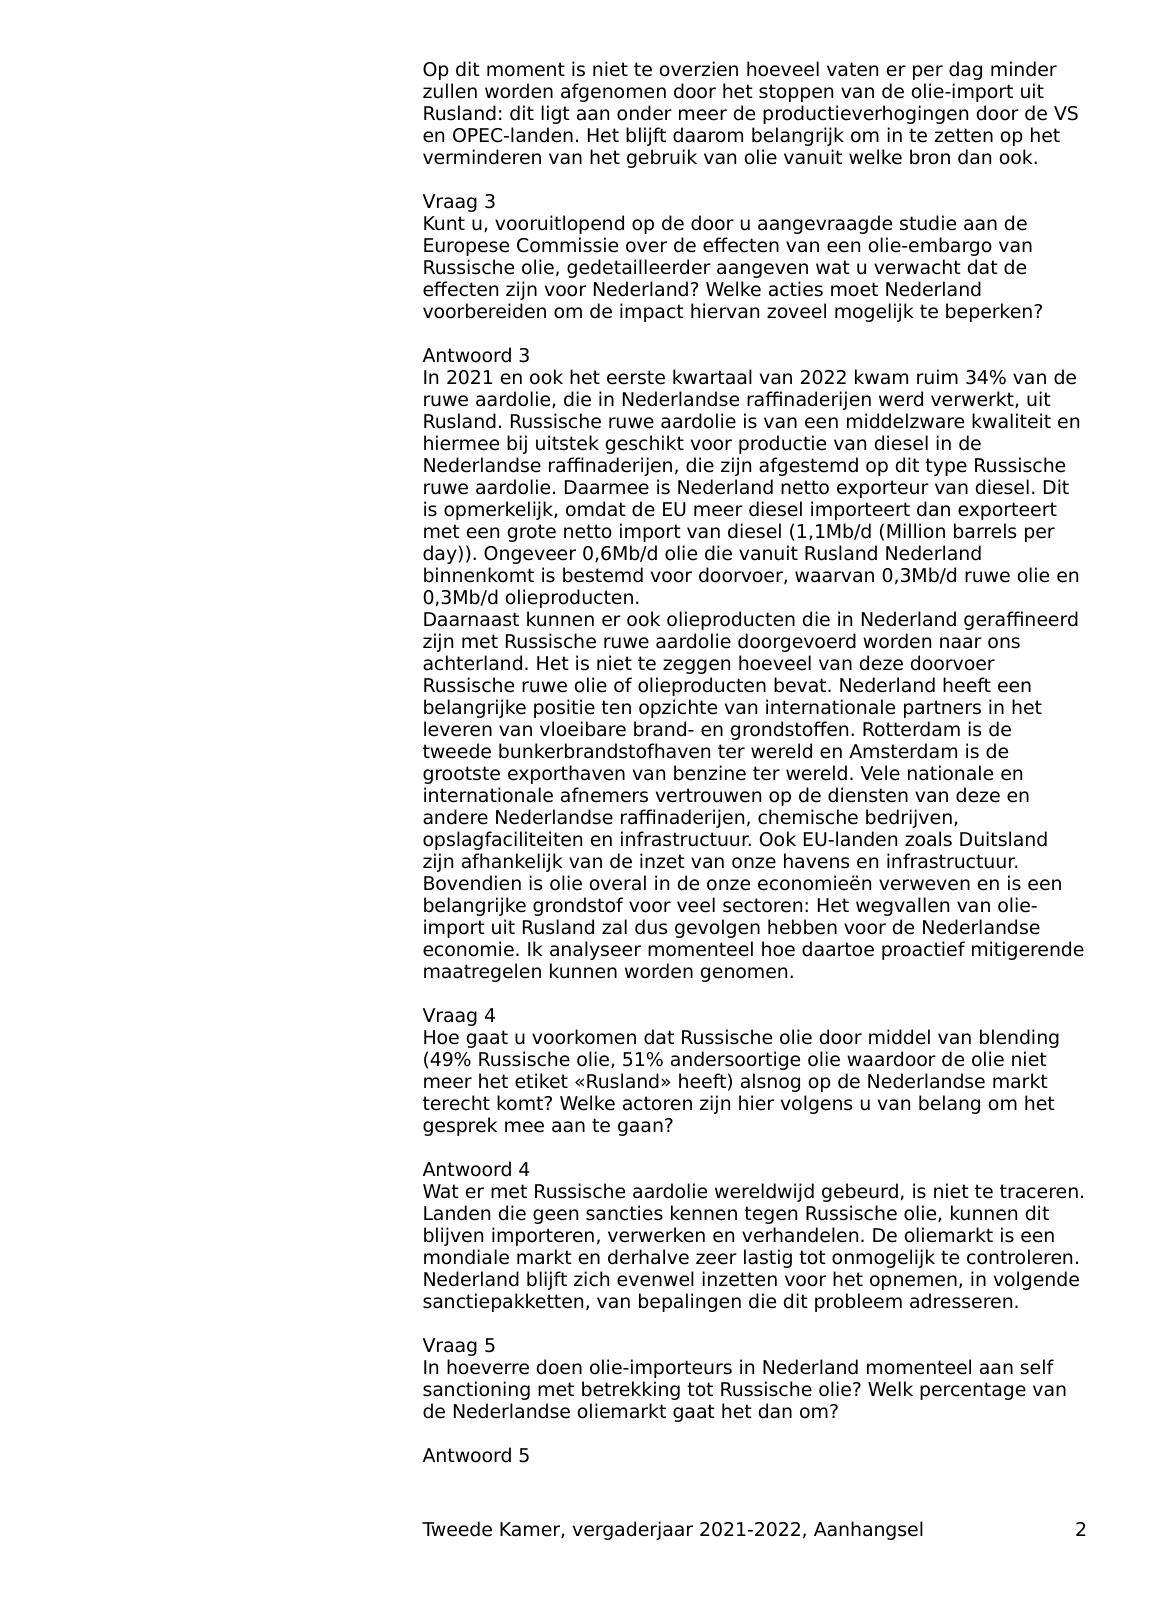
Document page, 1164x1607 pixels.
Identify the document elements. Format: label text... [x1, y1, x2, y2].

text Antwoord 3 [422, 345, 1087, 367]
text Kunt u, vooruitlopend op de door u aangevraagde studie aan de Europese Commissie over de effecten van een olie-embargo van Russische olie, gedetailleerder aangeven wat u verwacht dat de effecten zijn voor Nederland? Welke acties moet Nederland voorbereiden om de impact hiervan zoveel mogelijk te beperken? [422, 213, 1087, 323]
text In hoeverre doen olie-importeurs in Nederland momenteel aan self sanctioning met betrekking tot Russische olie? Welk percentage van de Nederlandse oliemarkt gaat het dan om? [422, 1357, 1087, 1423]
text Antwoord 4 [422, 1159, 1087, 1181]
text Hoe gaat u voorkomen dat Russische olie door middel van blending (49% Russische olie, 51% andersoortige olie waardoor de olie niet meer het etiket «Rusland» heeft) alsnog op de Nederlandse markt terecht komt? Welke actoren zijn hier volgens u van belang om het gesprek mee aan te gaan? [422, 1027, 1087, 1137]
text Vraag 5 [422, 1335, 1087, 1357]
text Op dit moment is niet te overzien hoeveel vaten er per dag minder zullen worden afgenomen door het stoppen van de olie-import uit Rusland: dit ligt aan onder meer de productieverhogingen door de VS en OPEC-landen. Het blijft daarom belangrijk om in te zetten op het verminderen van het gebruik van olie vanuit welke bron dan ook. [422, 59, 1087, 169]
text Antwoord 5 [422, 1445, 1087, 1467]
text Vraag 4 [422, 1005, 1087, 1027]
text Nederland blijft zich evenwel inzetten voor het opnemen, in volgende sanctiepakketten, van bepalingen die dit probleem adresseren. [422, 1269, 1087, 1313]
text Wat er met Russische aardolie wereldwijd gebeurd, is niet te traceren. Landen die geen sancties kennen tegen Russische olie, kunnen dit blijven importeren, verwerken en verhandelen. De oliemarkt is een mondiale markt en derhalve zeer lastig tot onmogelijk te controleren. [422, 1181, 1087, 1269]
text Daarnaast kunnen er ook olieproducten die in Nederland geraffineerd zijn met Russische ruwe aardolie doorgevoerd worden naar ons achterland. Het is niet te zeggen hoeveel van deze doorvoer Russische ruwe olie of olieproducten bevat. Nederland heeft een belangrijke positie ten opzichte van internationale partners in het leveren van vloeibare brand- en grondstoffen. Rotterdam is de tweede bunkerbrandstofhaven ter wereld en Amsterdam is de grootste exporthaven van benzine ter wereld. Vele nationale en internationale afnemers vertrouwen op de diensten van deze en andere Nederlandse raffinaderijen, chemische bedrijven, opslagfaciliteiten en infrastructuur. Ook EU-landen zoals Duitsland zijn afhankelijk van de inzet van onze havens en infrastructuur. [422, 609, 1087, 873]
text In 2021 en ook het eerste kwartaal van 2022 kwam ruim 34% van de ruwe aardolie, die in Nederlandse raffinaderijen werd verwerkt, uit Rusland. Russische ruwe aardolie is van een middelzware kwaliteit en hiermee bij uitstek geschikt voor productie van diesel in de Nederlandse raffinaderijen, die zijn afgestemd op dit type Russische ruwe aardolie. Daarmee is Nederland netto exporteur van diesel. Dit is opmerkelijk, omdat de EU meer diesel importeert dan exporteert met een grote netto import van diesel (1,1Mb/d (Million barrels per day)). Ongeveer 0,6Mb/d olie die vanuit Rusland Nederland binnenkomt is bestemd voor doorvoer, waarvan 0,3Mb/d ruwe olie en 0,3Mb/d olieproducten. [422, 367, 1087, 609]
text Bovendien is olie overal in de onze economieën verweven en is een belangrijke grondstof voor veel sectoren: Het wegvallen van olie-import uit Rusland zal dus gevolgen hebben voor de Nederlandse economie. Ik analyseer momenteel hoe daartoe proactief mitigerende maatregelen kunnen worden genomen. [422, 873, 1087, 983]
text Vraag 3 [422, 191, 1087, 213]
